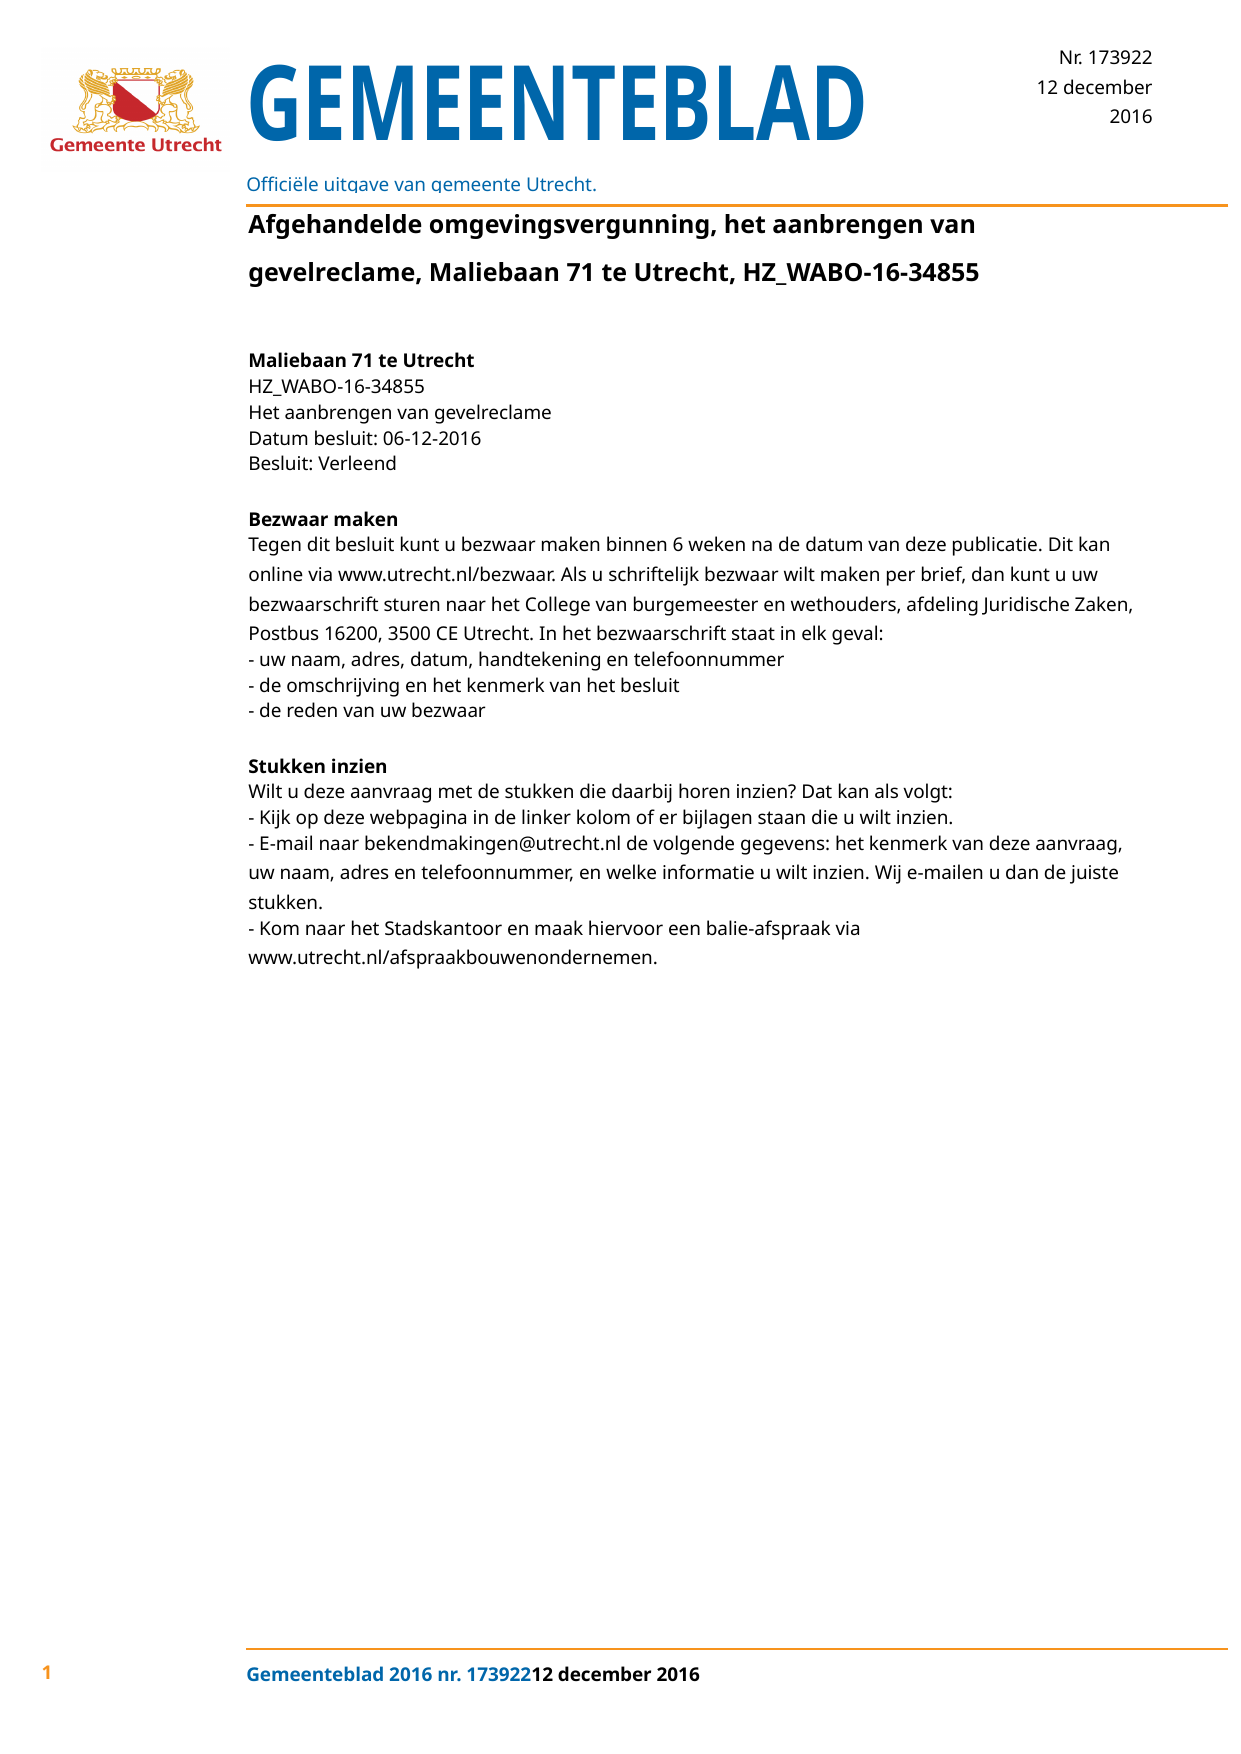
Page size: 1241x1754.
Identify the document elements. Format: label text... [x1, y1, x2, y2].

table_cell - de reden van uw bezwaar [248, 698, 1152, 753]
table_cell Tegen dit besluit kunt u bezwaar maken binnen 6 weken na de datum van deze publicatie. Dit kan online via www.utrecht.nl/bezwaar. Als u schriftelijk bezwaar wilt maken per brief, dan kunt u uw bezwaarschrift sturen naar het College van burgemeester en wethouders, afdeling Juridische Zaken, Postbus 16200, 3500 CE Utrecht. In het bezwaarschrift staat in elk geval: [248, 532, 1152, 646]
table_cell Datum besluit: 06-12-2016 [248, 425, 1152, 451]
picture [41, 47, 231, 172]
table_cell Bezwaar maken [248, 506, 1152, 532]
table_cell Het aanbrengen van gevelreclame [248, 399, 1152, 425]
table_cell - uw naam, adres, datum, handtekening en telefoonnummer [248, 646, 1152, 672]
table_cell Stukken inzien [248, 753, 1152, 778]
text Afgehandelde omgevingsvergunning, het aanbrengen van gevelreclame, Maliebaan 71 te Utrecht, HZ_WABO-16-34855 [248, 207, 1152, 288]
table_cell HZ_WABO-16-34855 [248, 373, 1152, 399]
table_cell - E-mail naar bekendmakingen@utrecht.nl de volgende gegevens: het kenmerk van deze aanvraag, uw naam, adres en telefoonnummer, en welke informatie u wilt inzien. Wij e-mailen u dan de juiste stukken. [248, 830, 1152, 915]
table_cell - de omschrijving en het kenmerk van het besluit [248, 672, 1152, 697]
table_cell - Kijk op deze webpagina in de linker kolom of er bijlagen staan die u wilt inzien. [248, 804, 1152, 830]
table_cell Besluit: Verleend [248, 451, 1152, 506]
table_cell - Kom naar het Stadskantoor en maak hiervoor een balie-afspraak via www.utrecht.nl/afspraakbouwenondernemen. [248, 915, 1152, 970]
table_header Maliebaan 71 te Utrecht [248, 348, 1152, 373]
table_cell Wilt u deze aanvraag met de stukken die daarbij horen inzien? Dat kan als volgt: [248, 779, 1152, 804]
